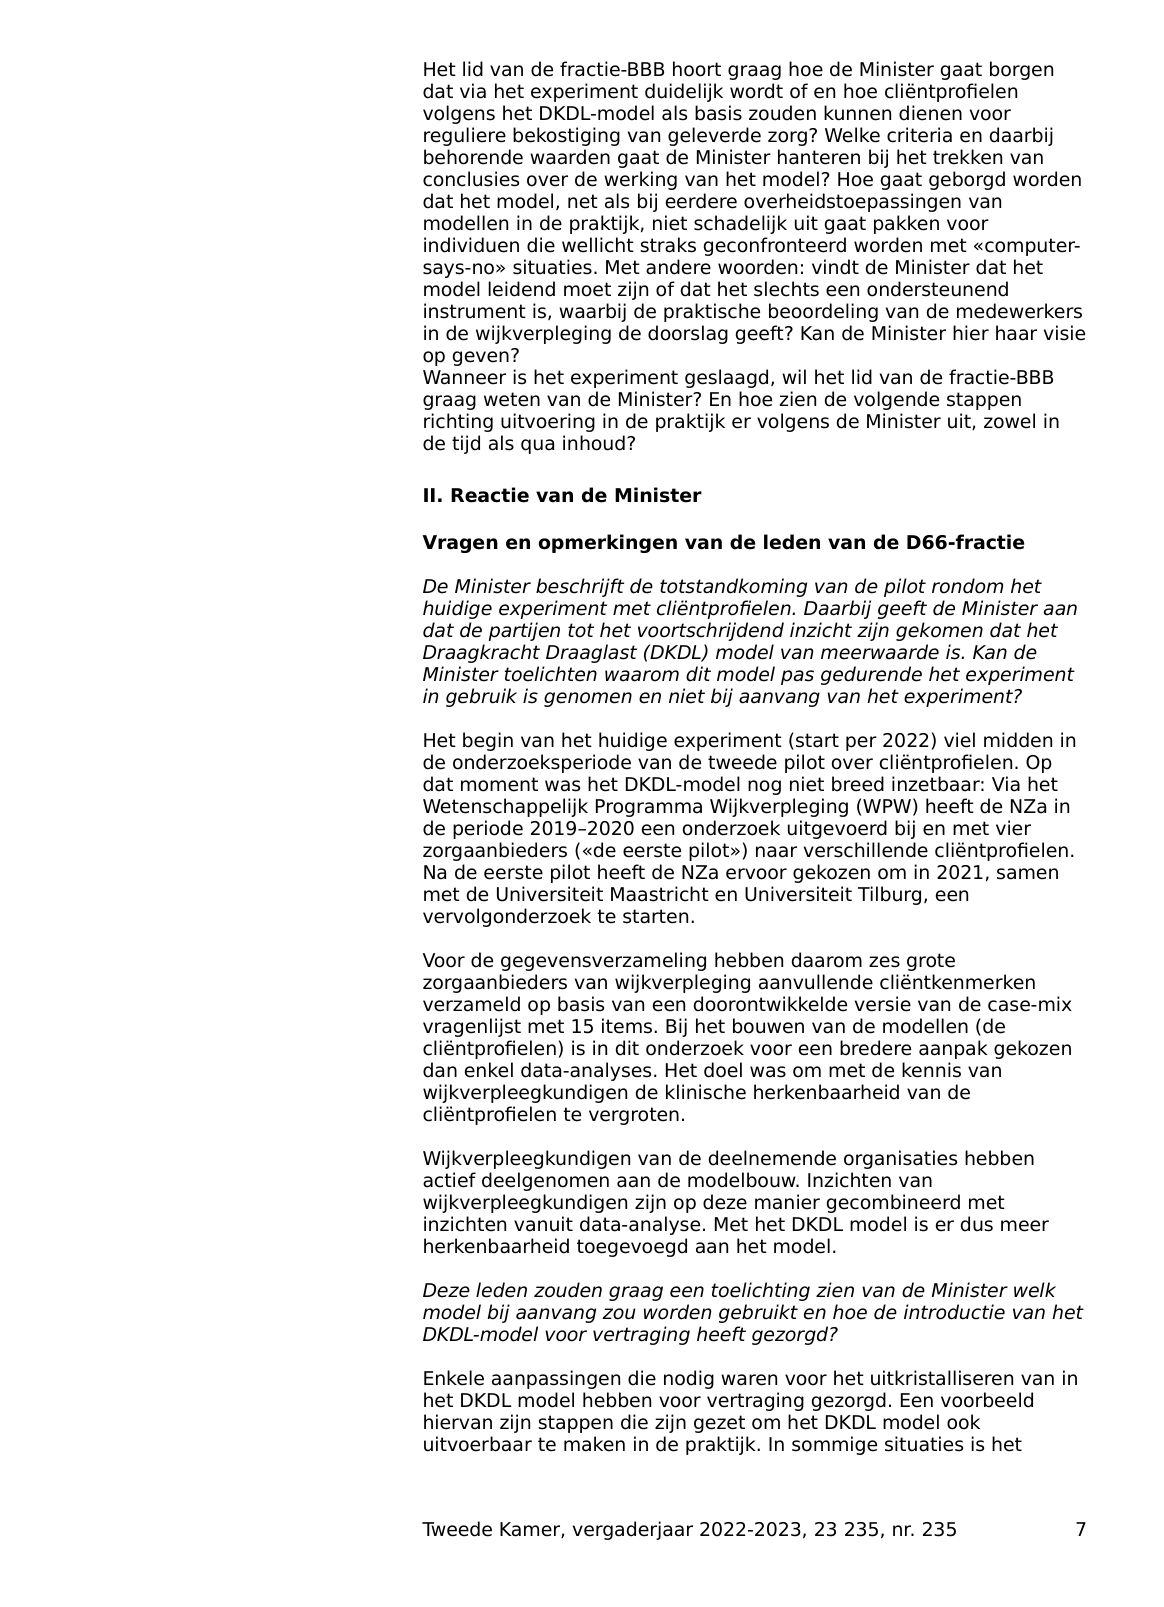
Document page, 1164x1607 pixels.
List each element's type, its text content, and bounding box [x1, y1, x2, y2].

subtitle Deze leden zouden graag een toelichting zien van de Minister welk model bij aanvang zou worden gebruikt en hoe de introductie van het DKDL-model voor vertraging heeft gezorgd? [422, 1280, 1087, 1346]
subtitle Vragen en opmerkingen van de leden van de D66-fractie [422, 532, 1087, 554]
text Het begin van het huidige experiment (start per 2022) viel midden in de onderzoeksperiode van de tweede pilot over cliëntprofielen. Op dat moment was het DKDL-model nog niet breed inzetbaar: Via het Wetenschappelijk Programma Wijkverpleging (WPW) heeft de NZa in de periode 2019–2020 een onderzoek uitgevoerd bij en met vier zorgaanbieders («de eerste pilot») naar verschillende cliëntprofielen. Na de eerste pilot heeft de NZa ervoor gekozen om in 2021, samen met de Universiteit Maastricht en Universiteit Tilburg, een vervolgonderzoek te starten. [422, 730, 1087, 928]
text Wijkverpleegkundigen van de deelnemende organisaties hebben actief deelgenomen aan de modelbouw. Inzichten van wijkverpleegkundigen zijn op deze manier gecombineerd met inzichten vanuit data-analyse. Met het DKDL model is er dus meer herkenbaarheid toegevoegd aan het model. [422, 1148, 1087, 1258]
text Het lid van de fractie-BBB hoort graag hoe de Minister gaat borgen dat via het experiment duidelijk wordt of en hoe cliëntprofielen volgens het DKDL-model als basis zouden kunnen dienen voor reguliere bekostiging van geleverde zorg? Welke criteria en daarbij behorende waarden gaat de Minister hanteren bij het trekken van conclusies over de werking van het model? Hoe gaat geborgd worden dat het model, net als bij eerdere overheidstoepassingen van modellen in de praktijk, niet schadelijk uit gaat pakken voor individuen die wellicht straks geconfronteerd worden met «computer-says-no» situaties. Met andere woorden: vindt de Minister dat het model leidend moet zijn of dat het slechts een ondersteunend instrument is, waarbij de praktische beoordeling van de medewerkers in de wijkverpleging de doorslag geeft? Kan de Minister hier haar visie op geven? [422, 59, 1087, 367]
subtitle De Minister beschrijft de totstandkoming van de pilot rondom het huidige experiment met cliëntprofielen. Daarbij geeft de Minister aan dat de partijen tot het voortschrijdend inzicht zijn gekomen dat het Draagkracht Draaglast (DKDL) model van meerwaarde is. Kan de Minister toelichten waarom dit model pas gedurende het experiment in gebruik is genomen en niet bij aanvang van het experiment? [422, 576, 1087, 708]
text Voor de gegevensverzameling hebben daarom zes grote zorgaanbieders van wijkverpleging aanvullende cliëntkenmerken verzameld op basis van een doorontwikkelde versie van de case-mix vragenlijst met 15 items. Bij het bouwen van de modellen (de cliëntprofielen) is in dit onderzoek voor een bredere aanpak gekozen dan enkel data-analyses. Het doel was om met de kennis van wijkverpleegkundigen de klinische herkenbaarheid van de cliëntprofielen te vergroten. [422, 950, 1087, 1126]
subtitle II. Reactie van de Minister [422, 485, 1087, 507]
text Wanneer is het experiment geslaagd, wil het lid van de fractie-BBB graag weten van de Minister? En hoe zien de volgende stappen richting uitvoering in de praktijk er volgens de Minister uit, zowel in de tijd als qua inhoud? [422, 367, 1087, 455]
text Enkele aanpassingen die nodig waren voor het uitkristalliseren van in het DKDL model hebben voor vertraging gezorgd. Een voorbeeld hiervan zijn stappen die zijn gezet om het DKDL model ook uitvoerbaar te maken in de praktijk. In sommige situaties is het [422, 1368, 1087, 1456]
